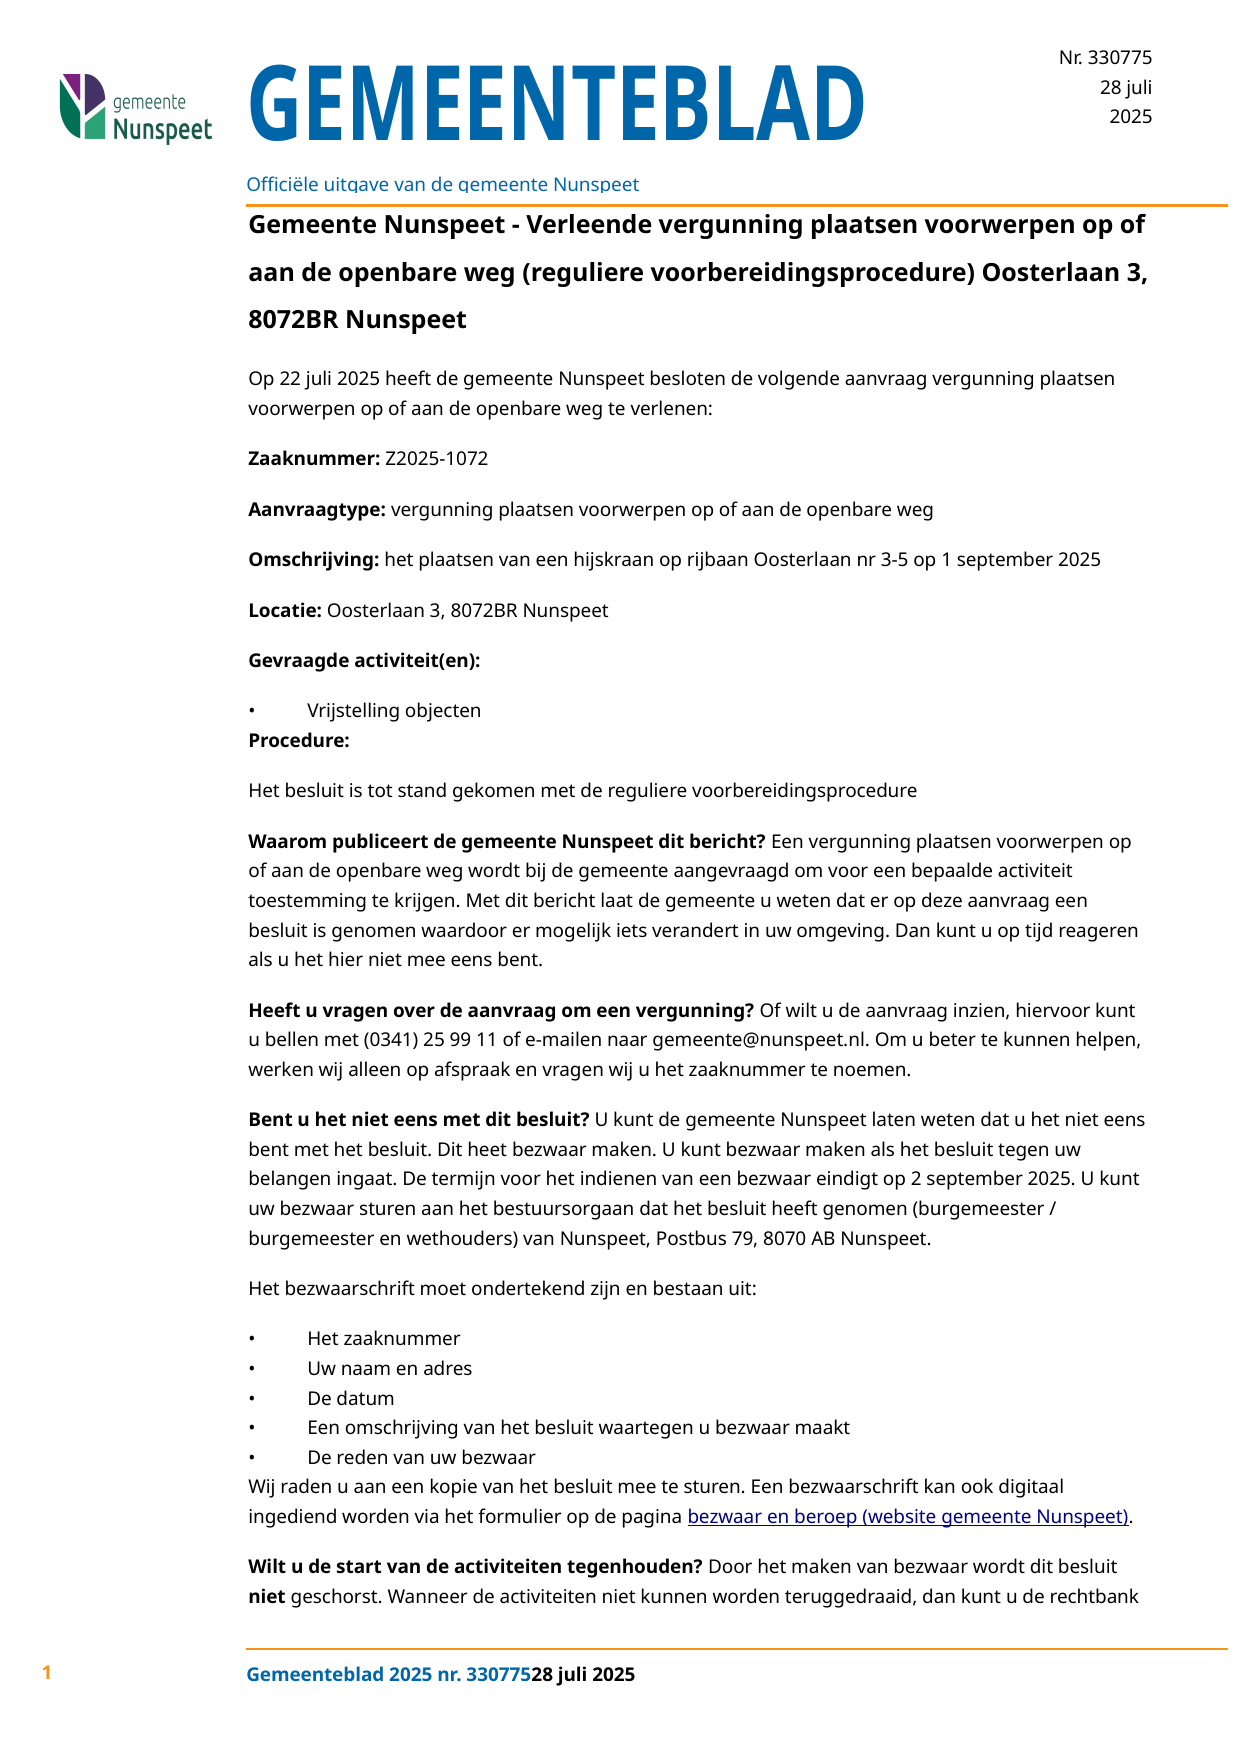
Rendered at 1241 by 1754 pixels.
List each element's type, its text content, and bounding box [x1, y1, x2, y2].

text Locatie: Oosterlaan 3, 8072BR Nunspeet [248, 597, 1152, 622]
list Een omschrijving van het besluit waartegen u bezwaar maakt [248, 1414, 1152, 1440]
text Omschrijving: het plaatsen van een hijskraan op rijbaan Oosterlaan nr 3-5 op 1 september 2025 [248, 546, 1152, 572]
text Op 22 juli 2025 heeft de gemeente Nunspeet besloten de volgende aanvraag vergunning plaatsen voorwerpen op of aan de openbare weg te verlenen: [248, 366, 1152, 421]
text Waarom publiceert de gemeente Nunspeet dit bericht? Een vergunning plaatsen voorwerpen op of aan de openbare weg wordt bij de gemeente aangevraagd om voor een bepaalde activiteit toestemming te krijgen. Met dit bericht laat de gemeente u weten dat er op deze aanvraag een besluit is genomen waardoor er mogelijk iets verandert in uw omgeving. Dan kunt u op tijd reageren als u het hier niet mee eens bent. [248, 828, 1152, 972]
list De datum [248, 1385, 1152, 1410]
list Het zaaknummer [248, 1326, 1152, 1351]
text Het bezwaarschrift moet ondertekend zijn en bestaan uit: [248, 1275, 1152, 1301]
text Aanvraagtype: vergunning plaatsen voorwerpen op of aan de openbare weg [248, 496, 1152, 522]
list Vrijstelling objecten [248, 698, 1152, 723]
text Zaaknummer: Z2025-1072 [248, 446, 1152, 471]
list Uw naam en adres [248, 1355, 1152, 1381]
text Wilt u de start van de activiteiten tegenhouden? Door het maken van bezwaar wordt dit besluit niet geschorst. Wanneer de activiteiten niet kunnen worden teruggedraaid, dan kunt u de rechtbank [248, 1553, 1152, 1609]
list De reden van uw bezwaar [248, 1444, 1152, 1469]
text Het besluit is tot stand gekomen met de reguliere voorbereidingsprocedure [248, 778, 1152, 803]
text Gemeente Nunspeet - Verleende vergunning plaatsen voorwerpen op of aan de openbare weg (reguliere voorbereidingsprocedure) Oosterlaan 3, 8072BR Nunspeet [248, 207, 1152, 336]
text Gevraagde activiteit(en): [248, 647, 1152, 673]
text Wij raden u aan een kopie van het besluit mee te sturen. Een bezwaarschrift kan ook digitaal ingediend worden via het formulier op de pagina bezwaar en beroep (website gemeente Nunspeet). [248, 1473, 1152, 1529]
text Bent u het niet eens met dit besluit? U kunt de gemeente Nunspeet laten weten dat u het niet eens bent met het besluit. Dit heet bezwaar maken. U kunt bezwaar maken als het besluit tegen uw belangen ingaat. De termijn voor het indienen van een bezwaar eindigt op 2 september 2025. U kunt uw bezwaar sturen aan het bestuursorgaan dat het besluit heeft genomen (burgemeester / burgemeester en wethouders) van Nunspeet, Postbus 79, 8070 AB Nunspeet. [248, 1106, 1152, 1250]
text Procedure: [248, 727, 1152, 753]
text Heeft u vragen over de aanvraag om een vergunning? Of wilt u de aanvraag inzien, hiervoor kunt u bellen met (0341) 25 99 11 of e-mailen naar gemeente@nunspeet.nl. Om u beter te kunnen helpen, werken wij alleen op afspraak en vragen wij u het zaaknummer te noemen. [248, 997, 1152, 1082]
picture [41, 47, 231, 172]
